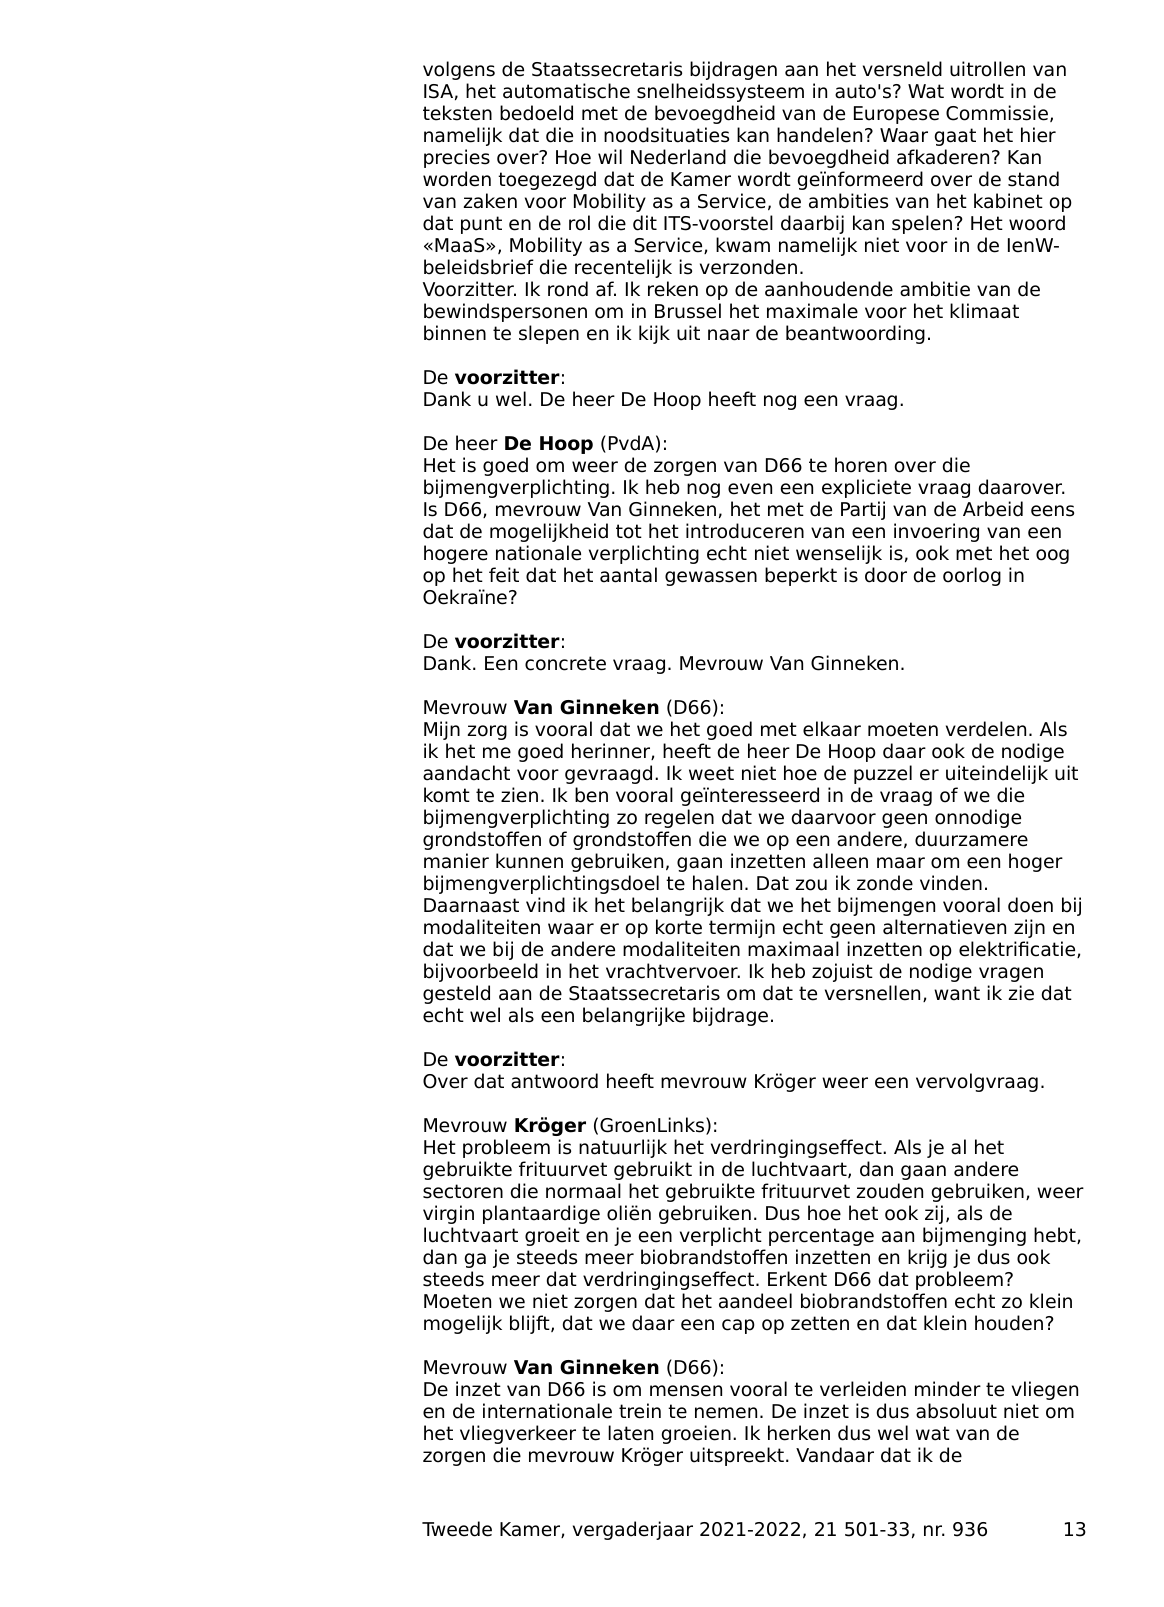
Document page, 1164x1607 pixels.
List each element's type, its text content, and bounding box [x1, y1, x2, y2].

text De voorzitter: [422, 631, 1087, 653]
text De heer De Hoop (PvdA): [422, 433, 1087, 455]
text De voorzitter: [422, 367, 1087, 389]
text Mijn zorg is vooral dat we het goed met elkaar moeten verdelen. Als ik het me goed herinner, heeft de heer De Hoop daar ook de nodige aandacht voor gevraagd. Ik weet niet hoe de puzzel er uiteindelijk uit komt te zien. Ik ben vooral geïnteresseerd in de vraag of we die bijmengverplichting zo regelen dat we daarvoor geen onnodige grondstoffen of grondstoffen die we op een andere, duurzamere manier kunnen gebruiken, gaan inzetten alleen maar om een hoger bijmengverplichtingsdoel te halen. Dat zou ik zonde vinden. Daarnaast vind ik het belangrijk dat we het bijmengen vooral doen bij modaliteiten waar er op korte termijn echt geen alternatieven zijn en dat we bij de andere modaliteiten maximaal inzetten op elektrificatie, bijvoorbeeld in het vrachtvervoer. Ik heb zojuist de nodige vragen gesteld aan de Staatssecretaris om dat te versnellen, want ik zie dat echt wel als een belangrijke bijdrage. [422, 719, 1087, 1027]
text Mevrouw Kröger (GroenLinks): [422, 1115, 1087, 1137]
text Mevrouw Van Ginneken (D66): [422, 697, 1087, 719]
text Het is goed om weer de zorgen van D66 te horen over die bijmengverplichting. Ik heb nog even een expliciete vraag daarover. Is D66, mevrouw Van Ginneken, het met de Partij van de Arbeid eens dat de mogelijkheid tot het introduceren van een invoering van een hogere nationale verplichting echt niet wenselijk is, ook met het oog op het feit dat het aantal gewassen beperkt is door de oorlog in Oekraïne? [422, 455, 1087, 609]
text De inzet van D66 is om mensen vooral te verleiden minder te vliegen en de internationale trein te nemen. De inzet is dus absoluut niet om het vliegverkeer te laten groeien. Ik herken dus wel wat van de zorgen die mevrouw Kröger uitspreekt. Vandaar dat ik de [422, 1379, 1087, 1467]
text Dank u wel. De heer De Hoop heeft nog een vraag. [422, 389, 1087, 411]
text Het probleem is natuurlijk het verdringingseffect. Als je al het gebruikte frituurvet gebruikt in de luchtvaart, dan gaan andere sectoren die normaal het gebruikte frituurvet zouden gebruiken, weer virgin plantaardige oliën gebruiken. Dus hoe het ook zij, als de luchtvaart groeit en je een verplicht percentage aan bijmenging hebt, dan ga je steeds meer biobrandstoffen inzetten en krijg je dus ook steeds meer dat verdringingseffect. Erkent D66 dat probleem? Moeten we niet zorgen dat het aandeel biobrandstoffen echt zo klein mogelijk blijft, dat we daar een cap op zetten en dat klein houden? [422, 1137, 1087, 1335]
text Mevrouw Van Ginneken (D66): [422, 1357, 1087, 1379]
text Over dat antwoord heeft mevrouw Kröger weer een vervolgvraag. [422, 1071, 1087, 1093]
text volgens de Staatssecretaris bijdragen aan het versneld uitrollen van ISA, het automatische snelheidssysteem in auto's? Wat wordt in de teksten bedoeld met de bevoegdheid van de Europese Commissie, namelijk dat die in noodsituaties kan handelen? Waar gaat het hier precies over? Hoe wil Nederland die bevoegdheid afkaderen? Kan worden toegezegd dat de Kamer wordt geïnformeerd over de stand van zaken voor Mobility as a Service, de ambities van het kabinet op dat punt en de rol die dit ITS-voorstel daarbij kan spelen? Het woord «MaaS», Mobility as a Service, kwam namelijk niet voor in de IenW-beleidsbrief die recentelijk is verzonden. [422, 59, 1087, 279]
text Voorzitter. Ik rond af. Ik reken op de aanhoudende ambitie van de bewindspersonen om in Brussel het maximale voor het klimaat binnen te slepen en ik kijk uit naar de beantwoording. [422, 279, 1087, 345]
text Dank. Een concrete vraag. Mevrouw Van Ginneken. [422, 653, 1087, 675]
text De voorzitter: [422, 1049, 1087, 1071]
